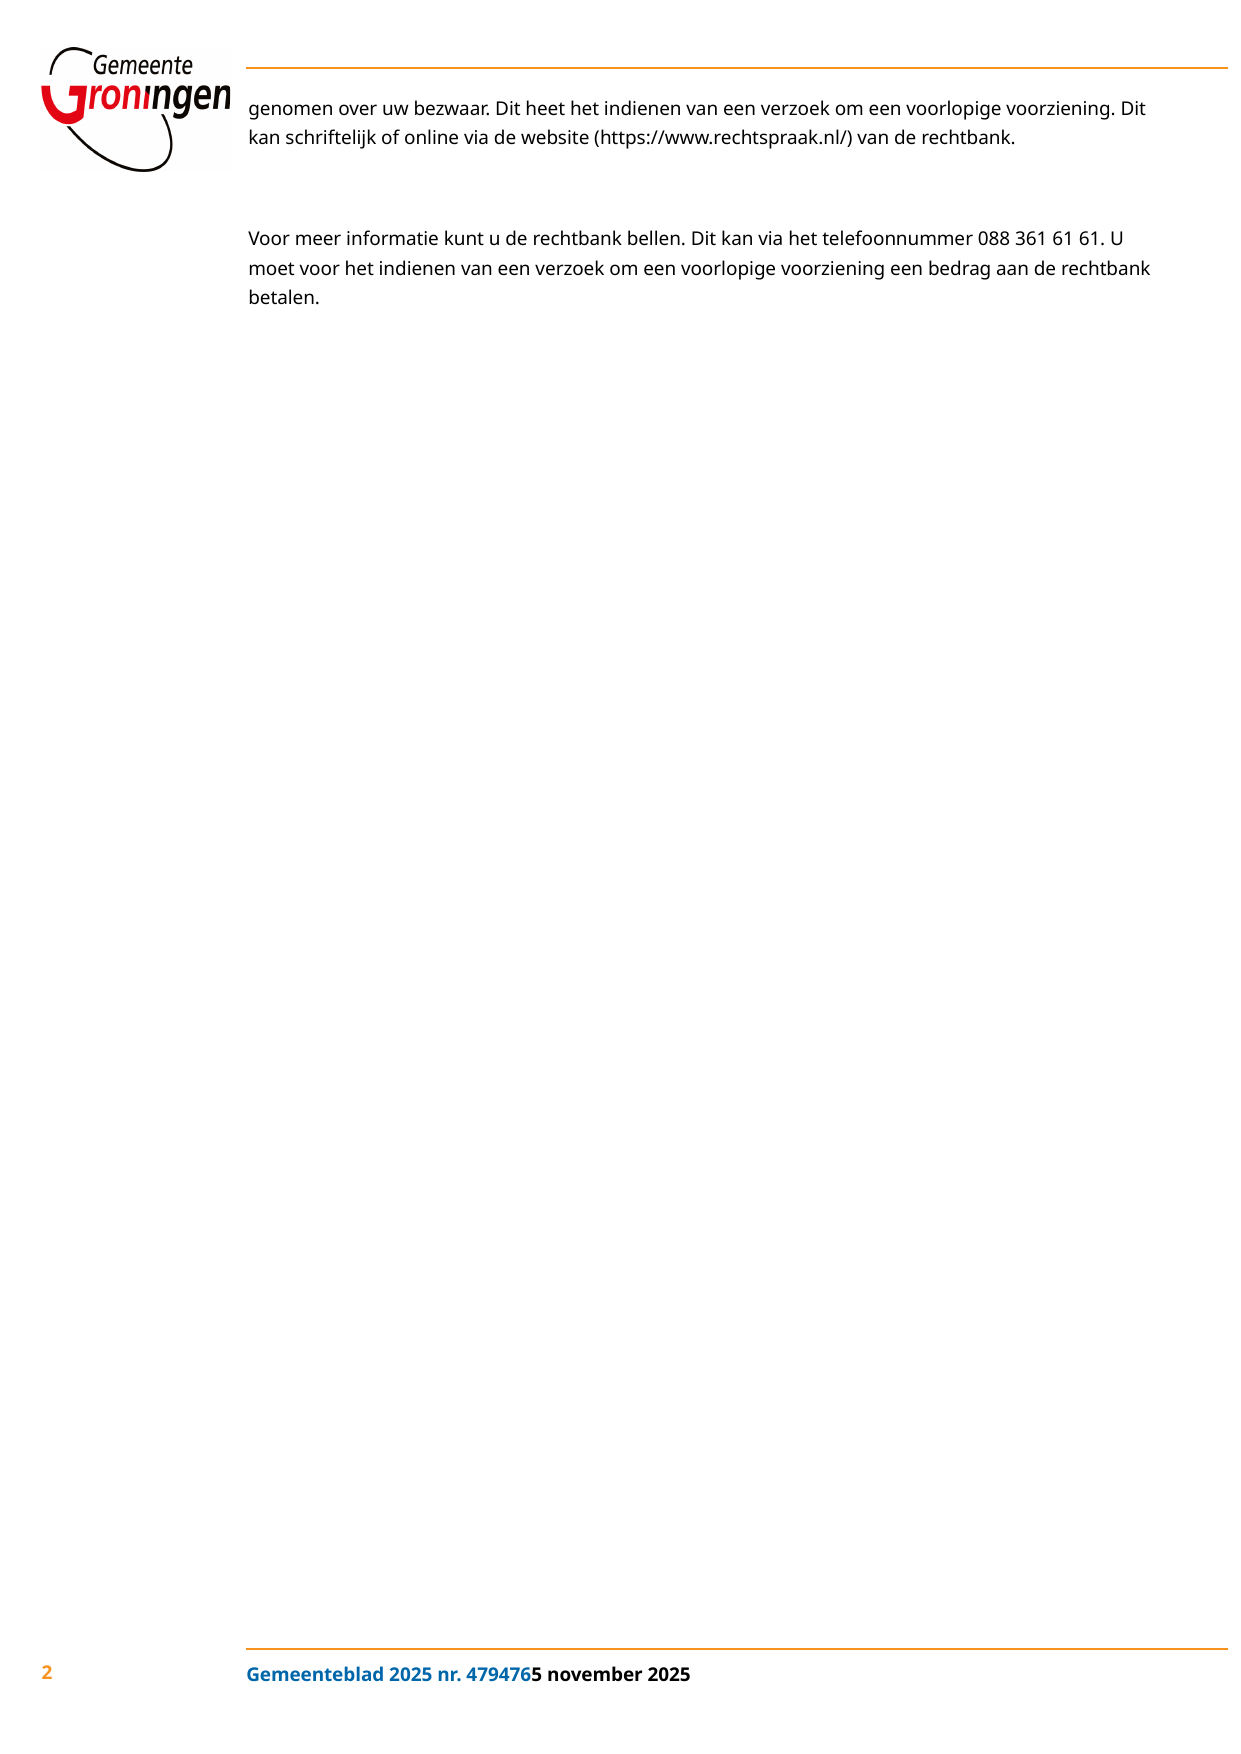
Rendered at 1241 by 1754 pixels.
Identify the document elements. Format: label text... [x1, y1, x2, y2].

text genomen over uw bezwaar. Dit heet het indienen van een verzoek om een voorlopige voorziening. Dit kan schriftelijk of online via de website (https://www.rechtspraak.nl/) van de rechtbank. [248, 95, 1152, 150]
picture [41, 47, 231, 172]
text Voor meer informatie kunt u de rechtbank bellen. Dit kan via het telefoonnummer 088 361 61 61. U moet voor het indienen van een verzoek om een voorlopige voorziening een bedrag aan de rechtbank betalen. [248, 225, 1152, 310]
